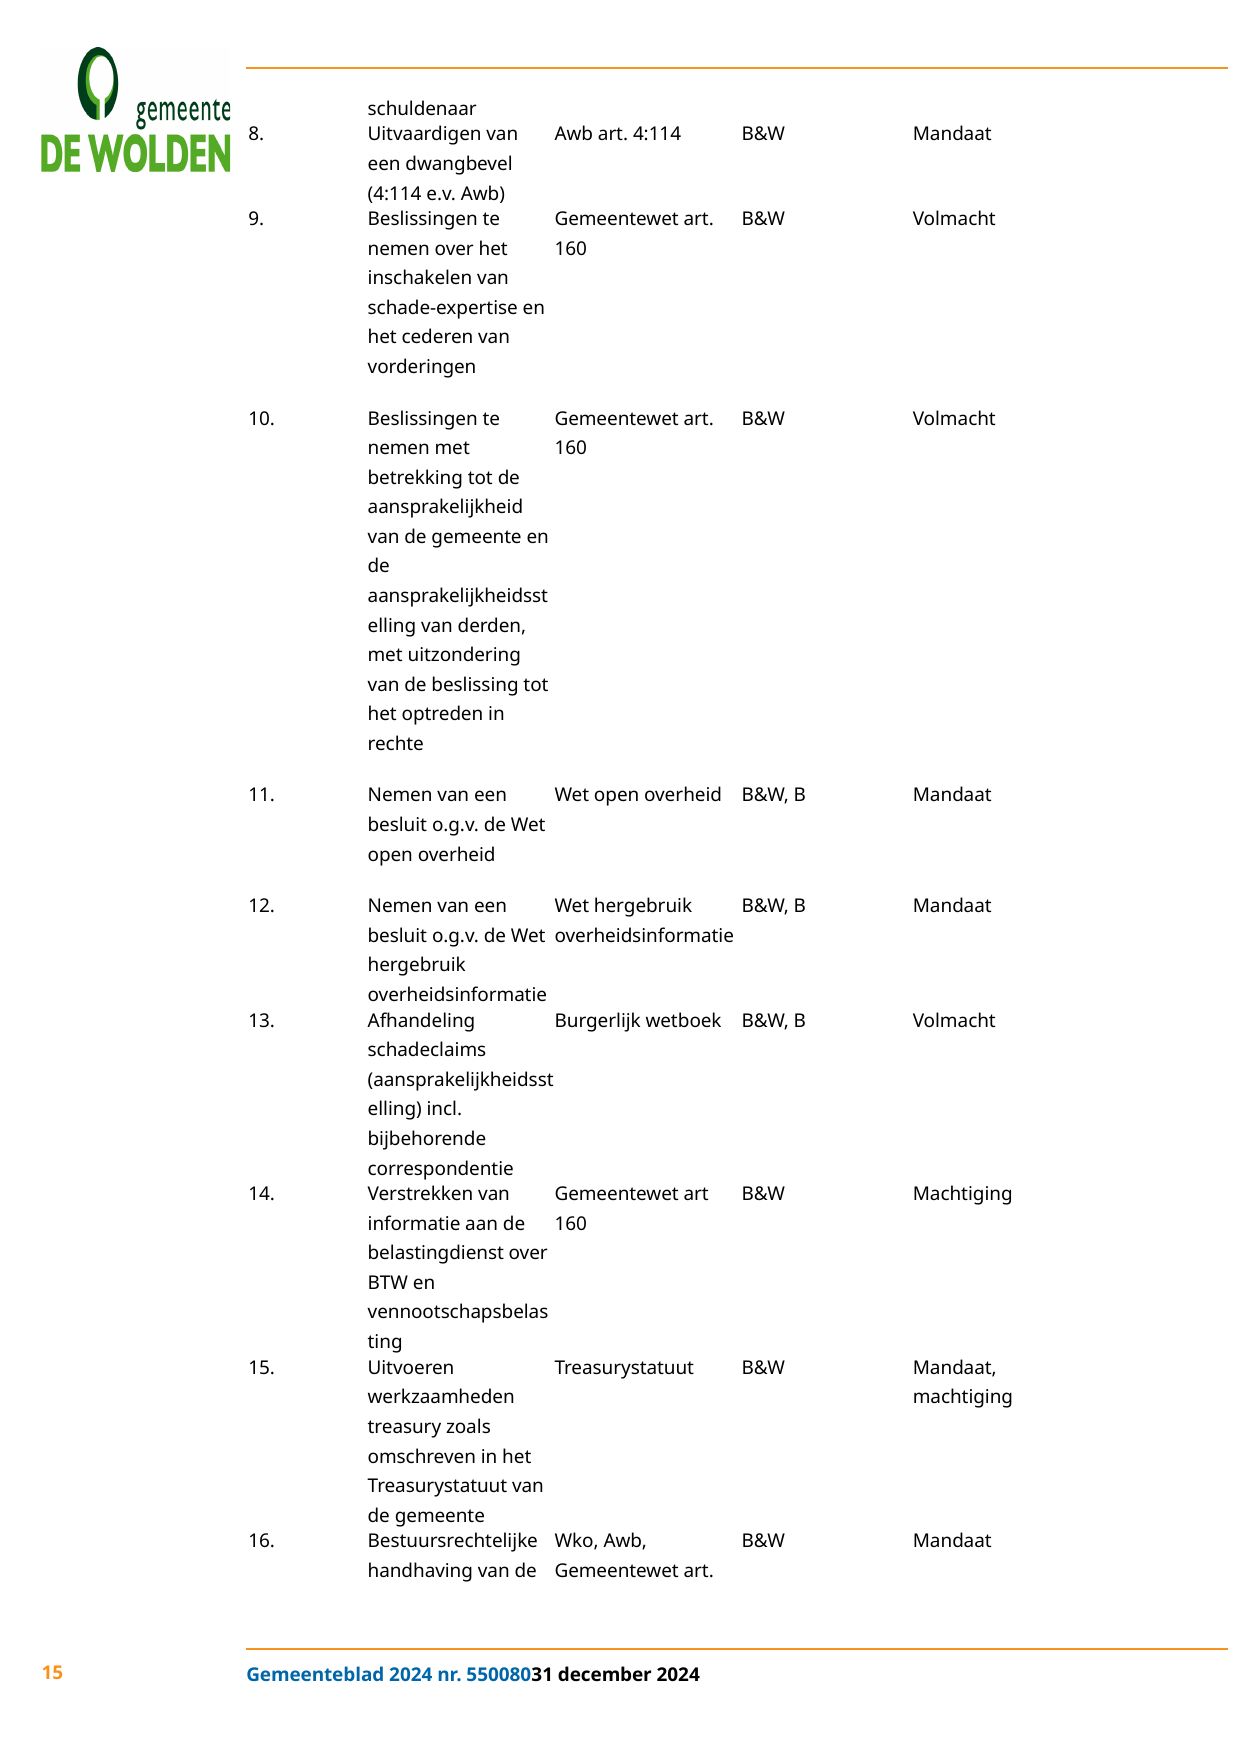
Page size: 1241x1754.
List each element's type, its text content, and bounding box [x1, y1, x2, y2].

table_cell Gemeentewet art. 160 [554, 405, 741, 756]
table_cell Volmacht [913, 1007, 1032, 1180]
table_cell Beslissingen te nemen met betrekking tot de aansprakelijkheid van de gemeente en de aansprakelijkheidsstelling van derden, met uitzondering van de beslissing tot het optreden in rechte [368, 405, 554, 756]
table_cell schuldenaar [368, 95, 554, 121]
table_cell B&W [741, 1180, 913, 1354]
table_cell [1032, 379, 1152, 405]
table_cell Mandaat [913, 892, 1032, 1007]
table_cell [1032, 205, 1152, 379]
table_cell [248, 95, 367, 121]
table_cell 13. [248, 1007, 367, 1180]
table_cell [741, 95, 913, 121]
table_cell [913, 756, 1032, 782]
table_cell [741, 756, 913, 782]
table_cell [1032, 95, 1152, 121]
table_cell [554, 95, 741, 121]
table_cell Mandaat [913, 782, 1032, 867]
table_cell [1032, 121, 1152, 205]
table_cell Burgerlijk wetboek [554, 1007, 741, 1180]
table_cell [554, 379, 741, 405]
picture [41, 47, 231, 172]
table_cell [913, 95, 1032, 121]
table_cell Awb art. 4:114 [554, 121, 741, 205]
table_cell [1032, 867, 1152, 892]
table_cell [554, 756, 741, 782]
table_cell Wet open overheid [554, 782, 741, 867]
table_cell 10. [248, 405, 367, 756]
table_cell [248, 379, 367, 405]
table_cell [1032, 756, 1152, 782]
table_cell [913, 379, 1032, 405]
table_cell [741, 379, 913, 405]
table_cell [248, 867, 367, 892]
table_cell Beslissingen te nemen over het inschakelen van schade-expertise en het cederen van vorderingen [368, 205, 554, 379]
table_cell Nemen van een besluit o.g.v. de Wet open overheid [368, 782, 554, 867]
table_cell [741, 867, 913, 892]
table_cell [1032, 405, 1152, 756]
table_cell Mandaat [913, 1528, 1032, 1583]
table_cell [1032, 1180, 1152, 1354]
table_cell Volmacht [913, 205, 1032, 379]
table_cell Volmacht [913, 405, 1032, 756]
table_cell 8. [248, 121, 367, 205]
table_cell B&W [741, 121, 913, 205]
table_cell 14. [248, 1180, 367, 1354]
table_cell Gemeentewet art 160 [554, 1180, 741, 1354]
table_cell [1032, 1007, 1152, 1180]
table_cell 12. [248, 892, 367, 1007]
table_cell Treasurystatuut [554, 1354, 741, 1528]
table_cell [368, 756, 554, 782]
table_cell Nemen van een besluit o.g.v. de Wet hergebruik overheidsinformatie [368, 892, 554, 1007]
table_cell Uitvaardigen van een dwangbevel (4:114 e.v. Awb) [368, 121, 554, 205]
table_cell B&W, B [741, 892, 913, 1007]
table_cell B&W [741, 1528, 913, 1583]
table_cell B&W [741, 205, 913, 379]
table_cell Wet hergebruik overheidsinformatie [554, 892, 741, 1007]
table_cell 11. [248, 782, 367, 867]
table_cell B&W [741, 1354, 913, 1528]
table_cell [554, 867, 741, 892]
table_cell B&W, B [741, 1007, 913, 1180]
table_cell [1032, 1528, 1152, 1583]
table_cell Mandaat [913, 121, 1032, 205]
table_cell [1032, 1354, 1152, 1528]
table_cell Verstrekken van informatie aan de belastingdienst over BTW en vennootschapsbelasting [368, 1180, 554, 1354]
table_cell Machtiging [913, 1180, 1032, 1354]
table_cell 9. [248, 205, 367, 379]
table_cell 15. [248, 1354, 367, 1528]
table_cell Uitvoeren werkzaamheden treasury zoals omschreven in het Treasurystatuut van de gemeente [368, 1354, 554, 1528]
table_cell Wko, Awb, Gemeentewet art. [554, 1528, 741, 1583]
table_cell [368, 867, 554, 892]
table_cell B&W, B [741, 782, 913, 867]
table_cell Bestuursrechtelijke handhaving van de [368, 1528, 554, 1583]
table_cell Mandaat, machtiging [913, 1354, 1032, 1528]
table_cell [368, 379, 554, 405]
table_cell Afhandeling schadeclaims (aansprakelijkheidsstelling) incl. bijbehorende correspondentie [368, 1007, 554, 1180]
table_cell [248, 756, 367, 782]
table_cell [913, 867, 1032, 892]
table_cell [1032, 782, 1152, 867]
table_cell [1032, 892, 1152, 1007]
table_cell 16. [248, 1528, 367, 1583]
table_cell Gemeentewet art. 160 [554, 205, 741, 379]
table_cell B&W [741, 405, 913, 756]
